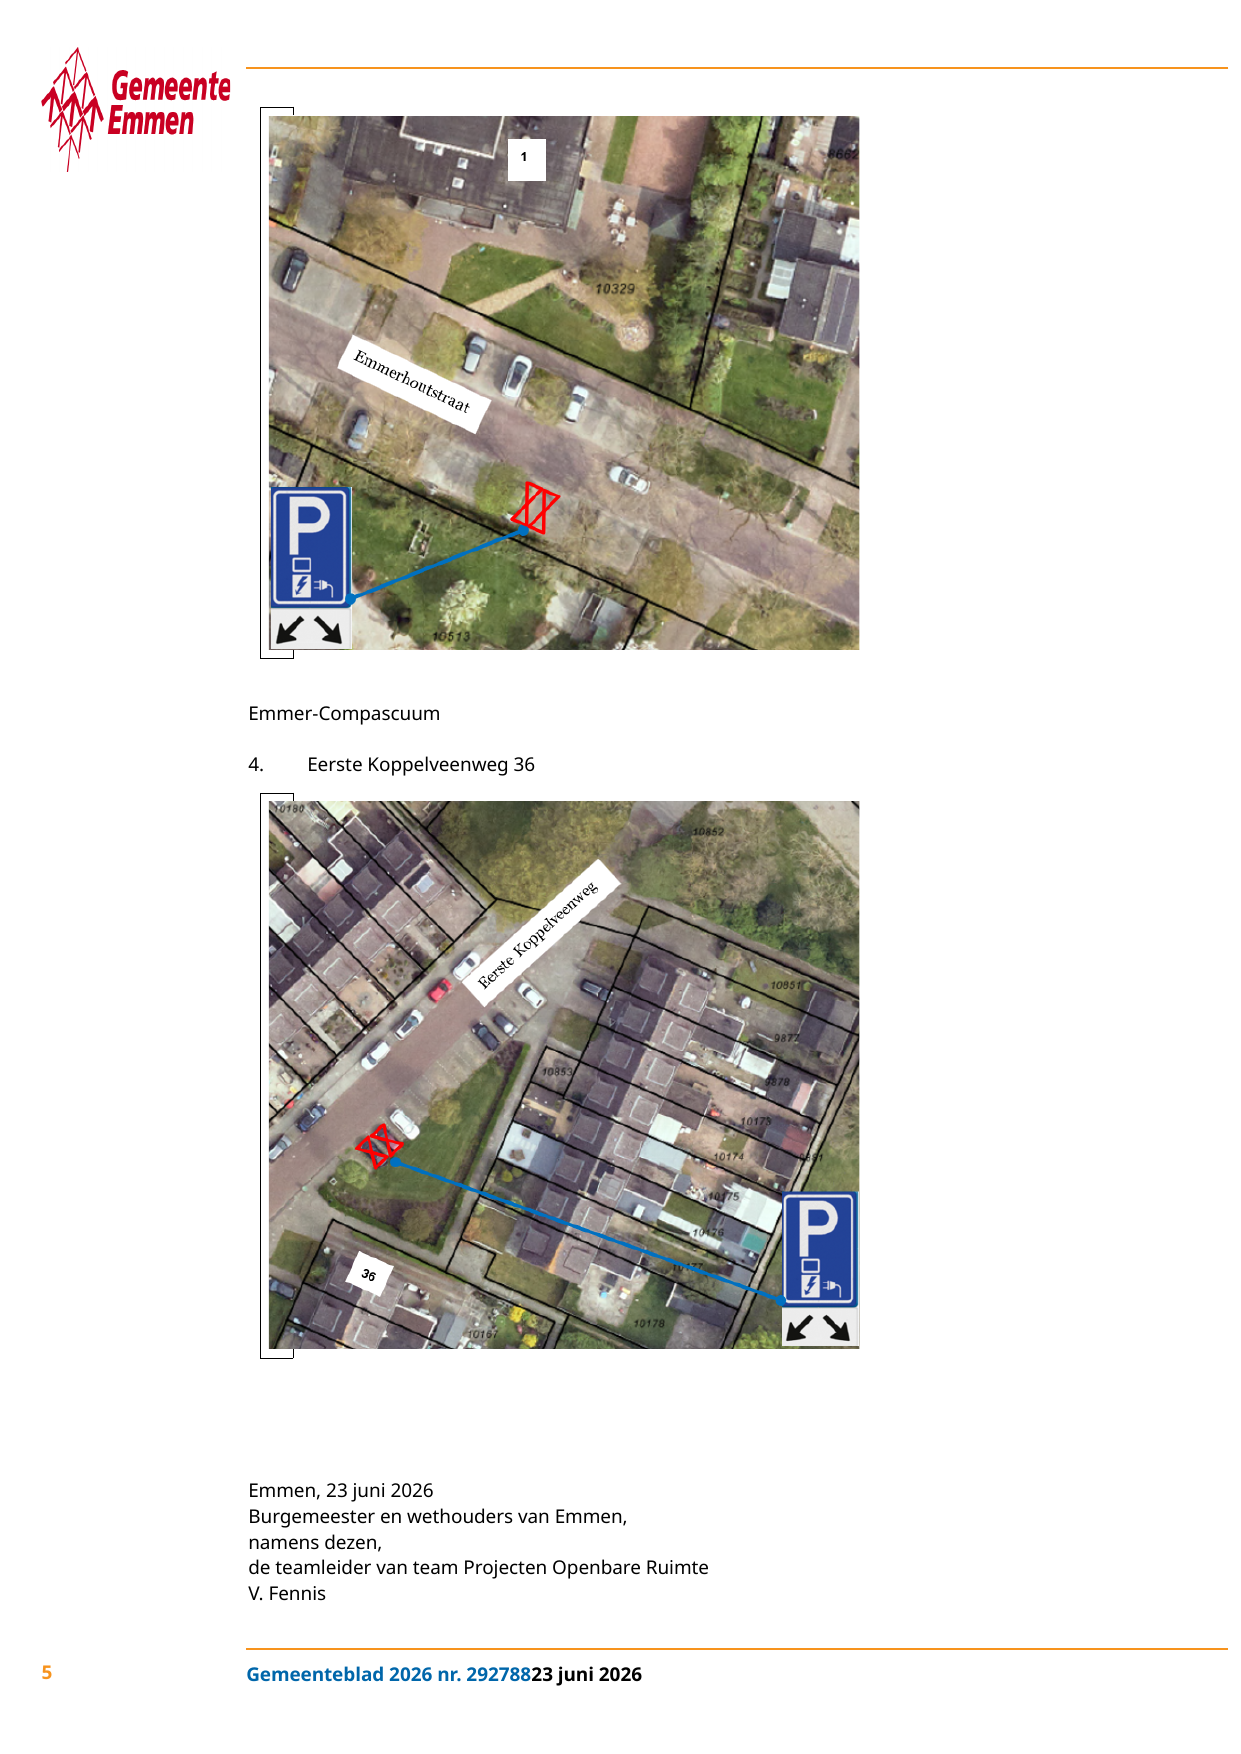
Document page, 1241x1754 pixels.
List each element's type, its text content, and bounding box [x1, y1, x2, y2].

text de teamleider van team Projecten Openbare Ruimte [248, 1554, 1152, 1580]
list Eerste Koppelveenweg 36 [248, 751, 1152, 777]
text V. Fennis [248, 1580, 1152, 1606]
text namens dezen, [248, 1529, 1152, 1554]
text Burgemeester en wethouders van Emmen, [248, 1503, 1152, 1529]
text Emmer-Compascuum [248, 701, 1152, 726]
picture [268, 115, 860, 650]
picture [41, 47, 231, 172]
text Emmen, 23 juni 2026 [248, 1477, 1152, 1503]
picture [268, 801, 860, 1349]
